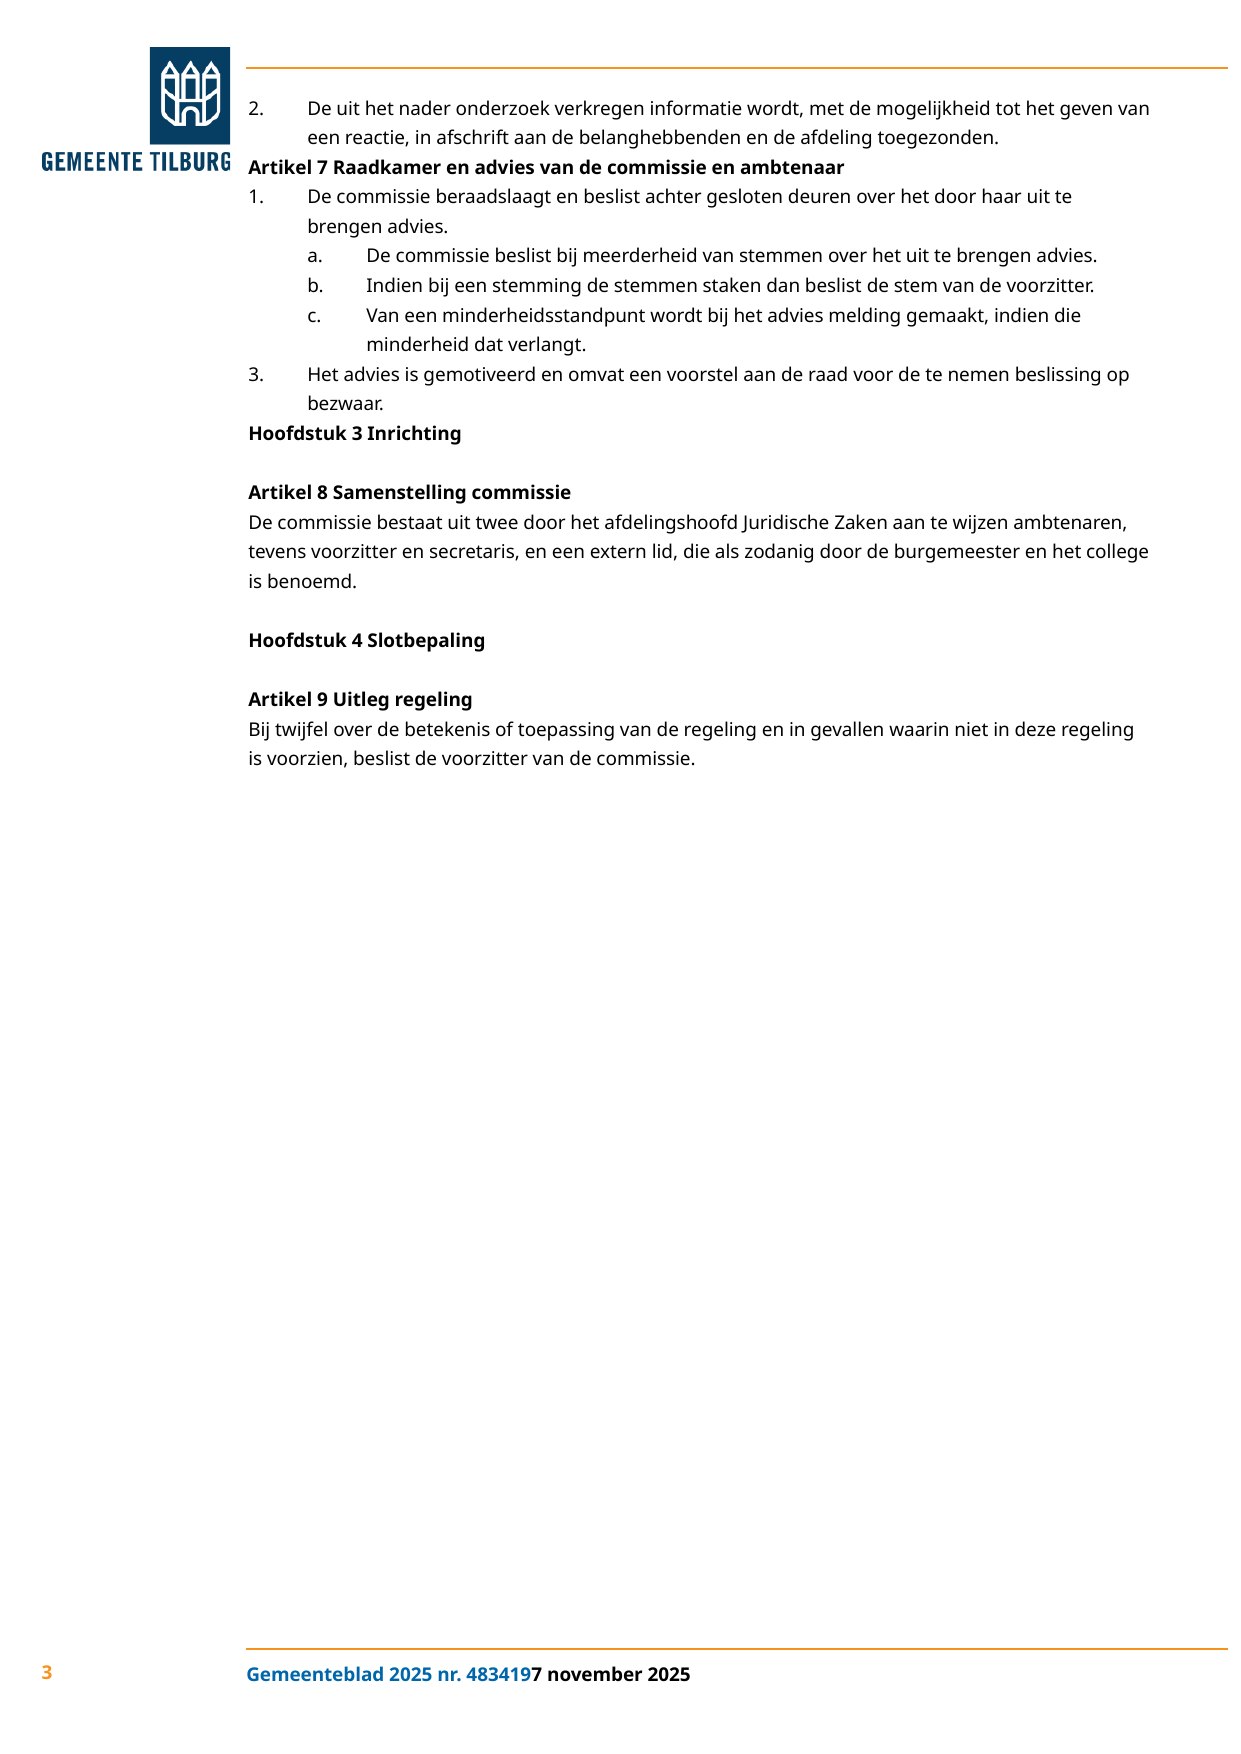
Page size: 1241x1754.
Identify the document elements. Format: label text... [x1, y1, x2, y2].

list Indien bij een stemming de stemmen staken dan beslist de stem van de voorzitter. [307, 272, 1152, 298]
text Artikel 7 Raadkamer en advies van de commissie en ambtenaar [248, 154, 1152, 180]
text Hoofdstuk 4 Slotbepaling [248, 627, 1152, 653]
text Artikel 9 Uitleg regeling [248, 686, 1152, 712]
text Artikel 8 Samenstelling commissie [248, 479, 1152, 505]
text De commissie bestaat uit twee door het afdelingshoofd Juridische Zaken aan te wijzen ambtenaren, tevens voorzitter en secretaris, en een extern lid, die als zodanig door de burgemeester en het college is benoemd. [248, 509, 1152, 594]
text Bij twijfel over de betekenis of toepassing van de regeling en in gevallen waarin niet in deze regeling is voorzien, beslist de voorzitter van de commissie. [248, 716, 1152, 771]
list De uit het nader onderzoek verkregen informatie wordt, met de mogelijkheid tot het geven van een reactie, in afschrift aan de belanghebbenden en de afdeling toegezonden. [248, 95, 1152, 150]
list Het advies is gemotiveerd en omvat een voorstel aan de raad voor de te nemen beslissing op bezwaar. [248, 361, 1152, 416]
list Van een minderheidsstandpunt wordt bij het advies melding gemaakt, indien die minderheid dat verlangt. [307, 302, 1152, 357]
text Hoofdstuk 3 Inrichting [248, 420, 1152, 446]
list De commissie beraadslaagt en beslist achter gesloten deuren over het door haar uit te brengen advies. [248, 183, 1152, 239]
picture [41, 47, 231, 172]
list De commissie beslist bij meerderheid van stemmen over het uit te brengen advies. [307, 243, 1152, 268]
